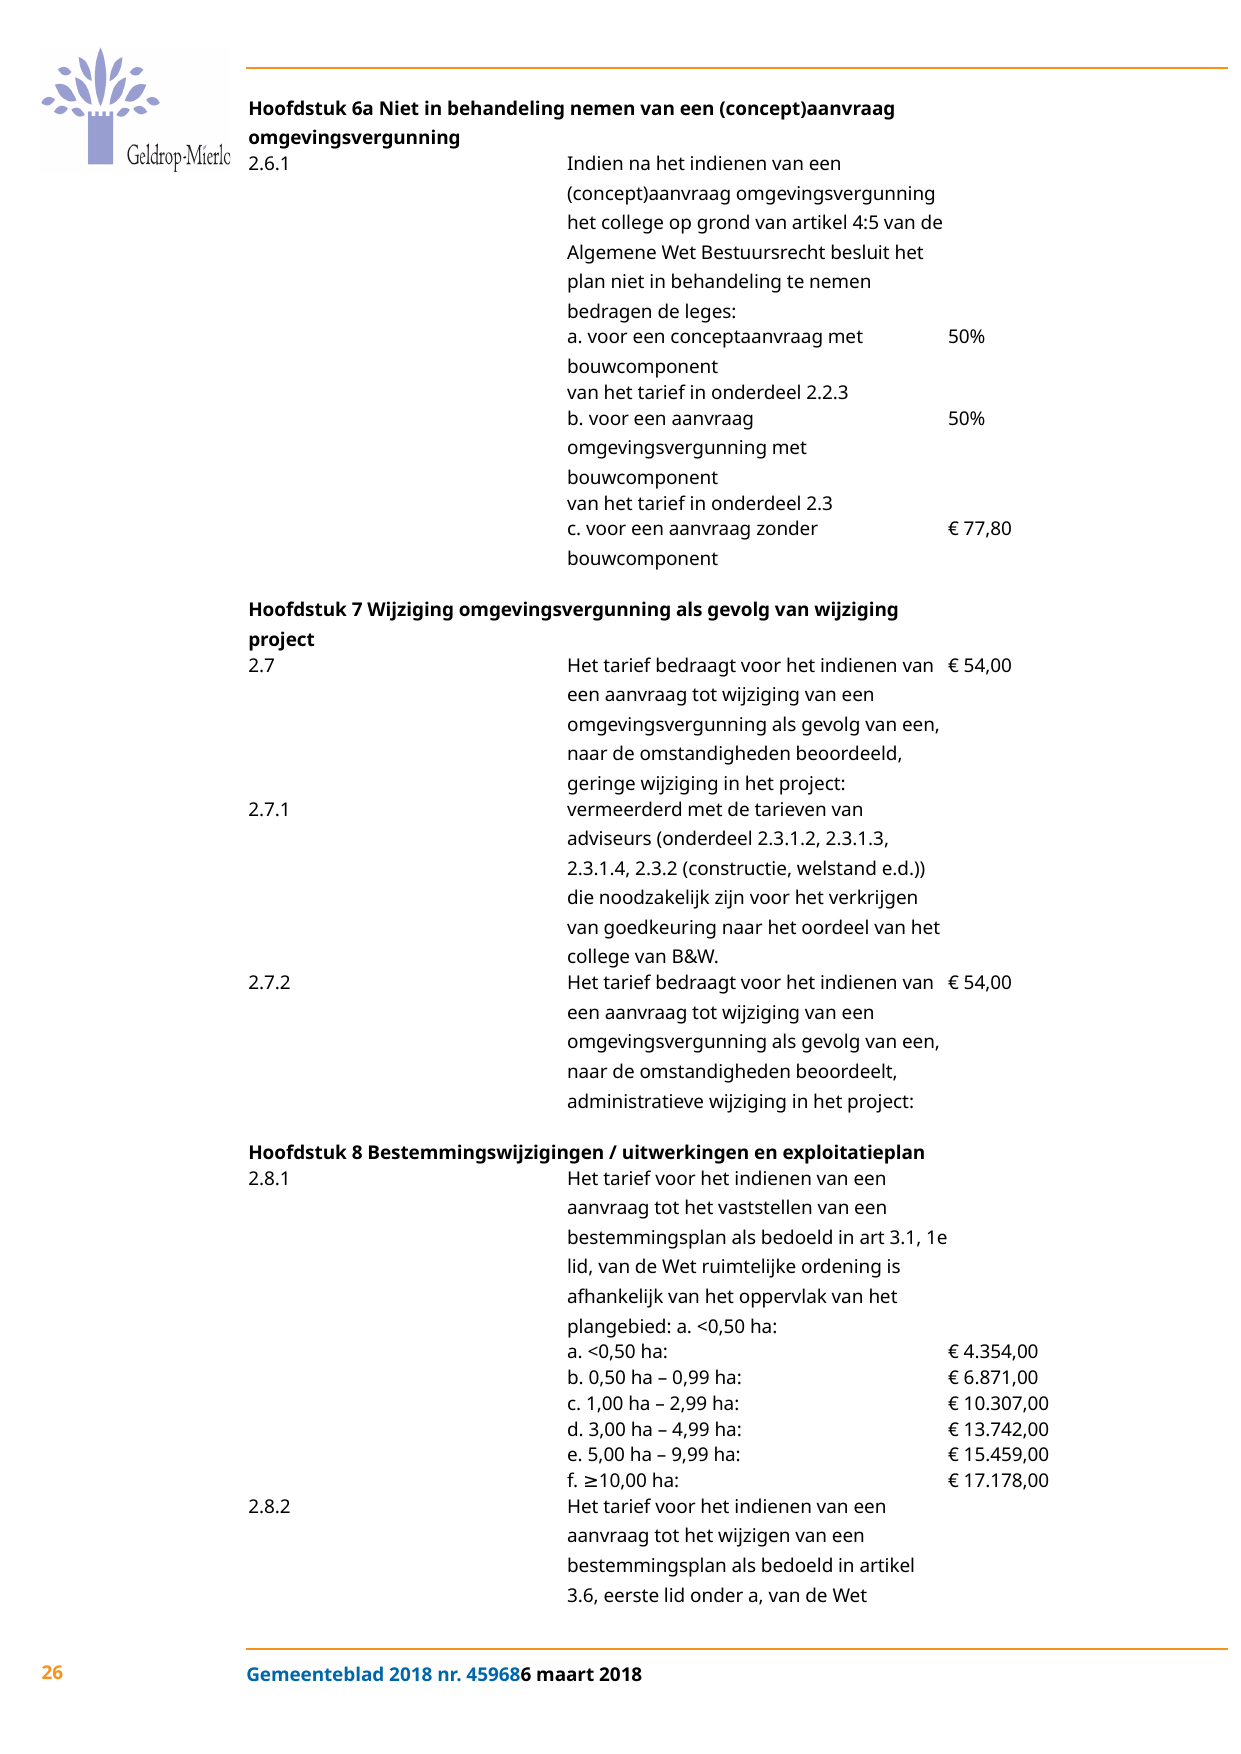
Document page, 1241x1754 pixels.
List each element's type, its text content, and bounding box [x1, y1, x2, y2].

table_cell e. 5,00 ha – 9,99 ha: [567, 1442, 948, 1467]
table_cell a. <0,50 ha: [567, 1339, 948, 1364]
table_cell 2.6.1 [248, 150, 567, 324]
table_cell [948, 796, 1152, 969]
table_cell [248, 1416, 567, 1442]
table_cell [948, 596, 1152, 652]
table_cell b. 0,50 ha – 0,99 ha: [567, 1364, 948, 1390]
table_cell Het tarief voor het indienen van een aanvraag tot het vaststellen van een bestemmingsplan als bedoeld in art 3.1, 1e lid, van de Wet ruimtelijke ordening is afhankelijk van het oppervlak van het plangebied: a. <0,50 ha: [567, 1165, 948, 1339]
table_cell [248, 324, 567, 379]
table_cell € 54,00 [948, 652, 1152, 796]
table_cell 50% [948, 405, 1152, 490]
table_cell € 54,00 [948, 970, 1152, 1113]
table_cell d. 3,00 ha – 4,99 ha: [567, 1416, 948, 1442]
table_cell van het tarief in onderdeel 2.3 [567, 490, 948, 515]
table_cell 2.8.2 [248, 1493, 567, 1607]
table_cell b. voor een aanvraag omgevingsvergunning met bouwcomponent [567, 405, 948, 490]
table_cell [248, 1364, 567, 1390]
table_cell [248, 571, 567, 596]
table_cell [248, 515, 567, 571]
table_cell [948, 1114, 1152, 1139]
table_cell van het tarief in onderdeel 2.2.3 [567, 379, 948, 405]
table_cell € 17.178,00 [948, 1467, 1152, 1493]
table_cell € 4.354,00 [948, 1339, 1152, 1364]
table_cell 2.7.1 [248, 796, 567, 969]
table_cell [567, 571, 948, 596]
table_cell 2.7.2 [248, 970, 567, 1113]
table_cell Hoofdstuk 6a Niet in behandeling nemen van een (concept)aanvraag omgevingsvergunning [248, 95, 948, 150]
table_cell 2.8.1 [248, 1165, 567, 1339]
table_cell € 15.459,00 [948, 1442, 1152, 1467]
table_cell f. ≥10,00 ha: [567, 1467, 948, 1493]
table_cell [948, 490, 1152, 515]
table_cell [248, 379, 567, 405]
table_cell [248, 405, 567, 490]
table_cell Het tarief bedraagt voor het indienen van een aanvraag tot wijziging van een omgevingsvergunning als gevolg van een, naar de omstandigheden beoordeelt, administratieve wijziging in het project: [567, 970, 948, 1113]
table_cell [948, 571, 1152, 596]
table_cell Hoofdstuk 7 Wijziging omgevingsvergunning als gevolg van wijziging project [248, 596, 948, 652]
table_cell [248, 490, 567, 515]
table_cell [248, 1390, 567, 1416]
table_cell a. voor een conceptaanvraag met bouwcomponent [567, 324, 948, 379]
table_cell [948, 1493, 1152, 1607]
table_cell Het tarief bedraagt voor het indienen van een aanvraag tot wijziging van een omgevingsvergunning als gevolg van een, naar de omstandigheden beoordeeld, geringe wijziging in het project: [567, 652, 948, 796]
table_cell [948, 95, 1152, 150]
table_cell [948, 379, 1152, 405]
table_cell 50% [948, 324, 1152, 379]
table_cell [948, 150, 1152, 324]
table_cell € 77,80 [948, 515, 1152, 571]
table_cell Indien na het indienen van een (concept)aanvraag omgevingsvergunning het college op grond van artikel 4:5 van de Algemene Wet Bestuursrecht besluit het plan niet in behandeling te nemen bedragen de leges: [567, 150, 948, 324]
table_cell Hoofdstuk 8 Bestemmingswijzigingen / uitwerkingen en exploitatieplan [248, 1139, 948, 1165]
table_cell [948, 1165, 1152, 1339]
table_cell [248, 1467, 567, 1493]
table_cell € 13.742,00 [948, 1416, 1152, 1442]
table_cell [248, 1114, 567, 1139]
table_cell [248, 1442, 567, 1467]
table_cell vermeerderd met de tarieven van adviseurs (onderdeel 2.3.1.2, 2.3.1.3, 2.3.1.4, 2.3.2 (constructie, welstand e.d.)) die noodzakelijk zijn voor het verkrijgen van goedkeuring naar het oordeel van het college van B&W. [567, 796, 948, 969]
table_cell [567, 1114, 948, 1139]
table_cell [248, 1339, 567, 1364]
picture [41, 47, 231, 172]
table_cell c. voor een aanvraag zonder bouwcomponent [567, 515, 948, 571]
table_cell € 6.871,00 [948, 1364, 1152, 1390]
table_cell [948, 1139, 1152, 1165]
table_cell € 10.307,00 [948, 1390, 1152, 1416]
table_cell c. 1,00 ha – 2,99 ha: [567, 1390, 948, 1416]
table_cell 2.7 [248, 652, 567, 796]
table_cell Het tarief voor het indienen van een aanvraag tot het wijzigen van een bestemmingsplan als bedoeld in artikel 3.6, eerste lid onder a, van de Wet [567, 1493, 948, 1607]
